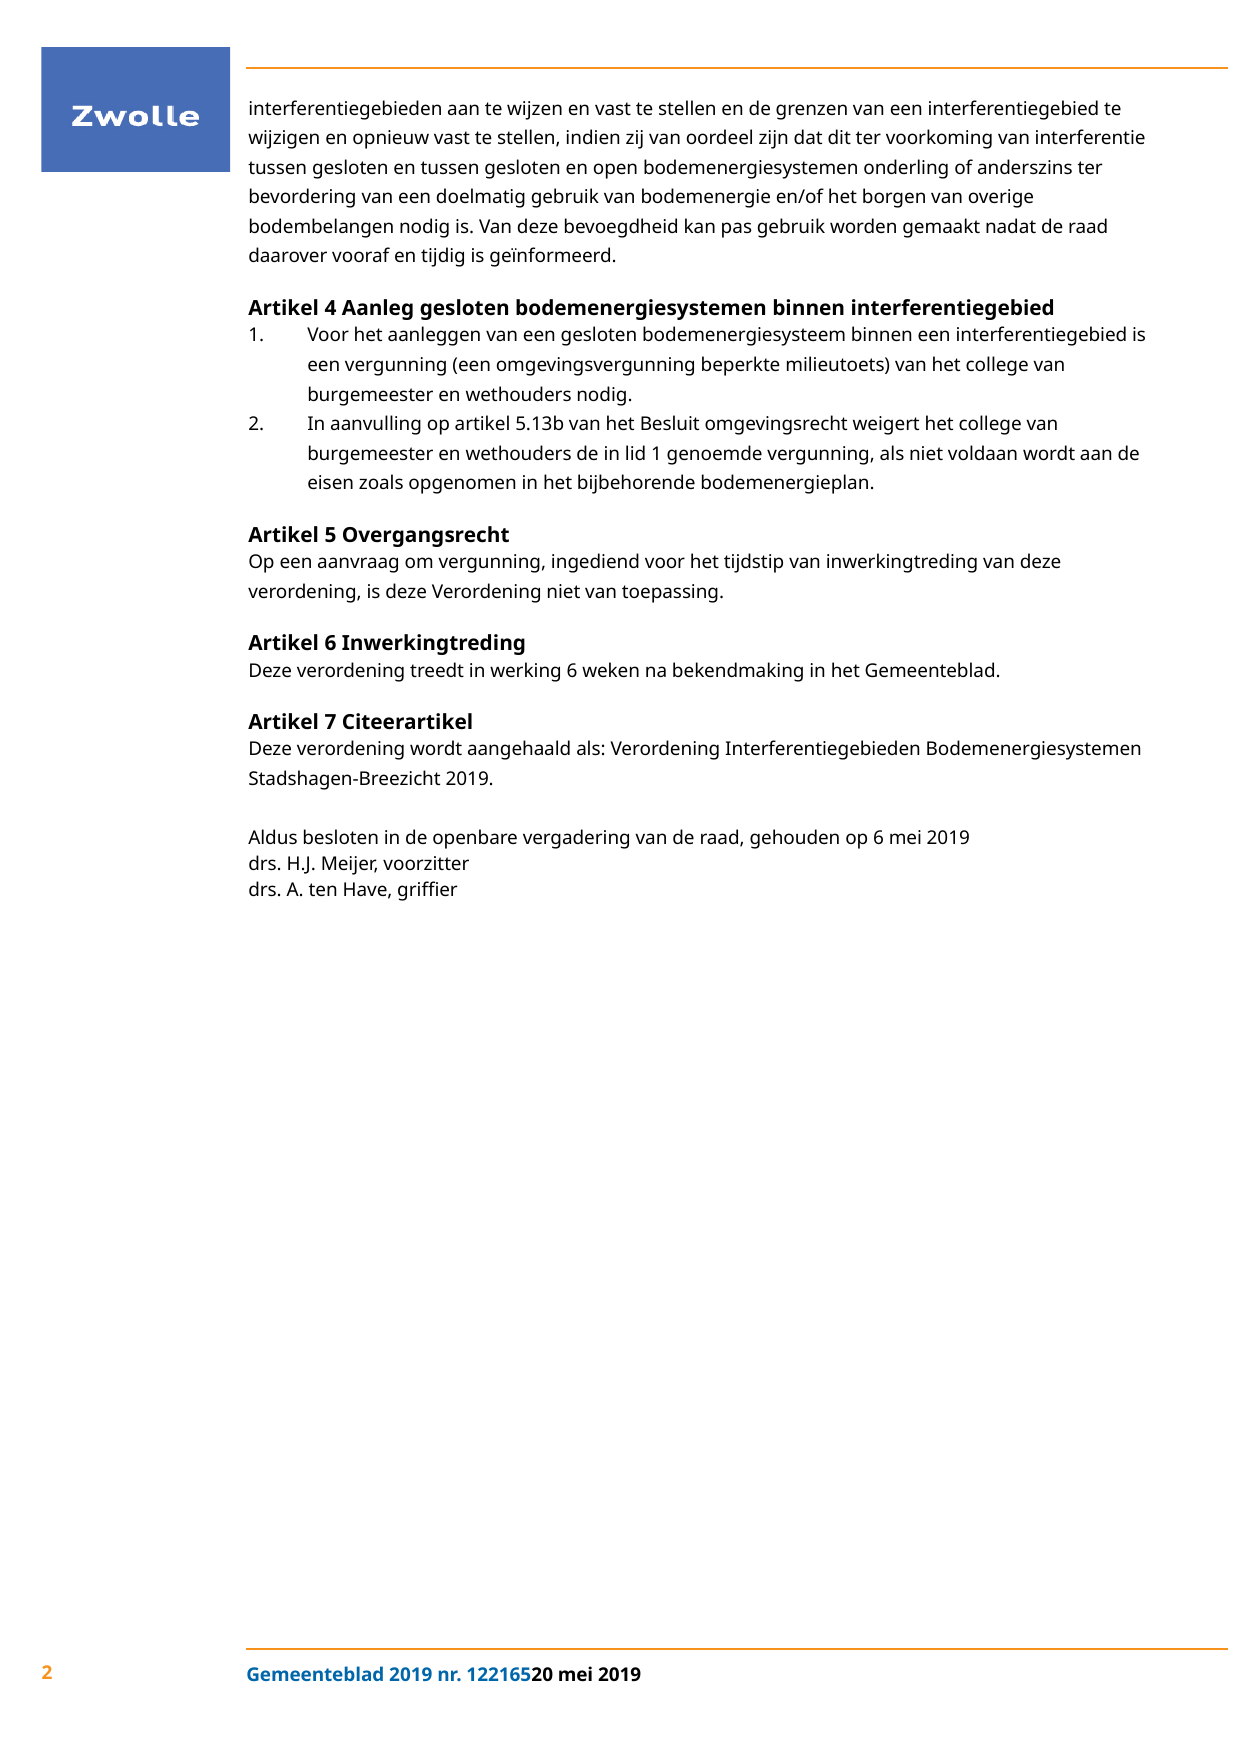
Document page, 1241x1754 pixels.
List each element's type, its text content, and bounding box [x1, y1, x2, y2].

text Artikel 5 Overgangsrecht [248, 520, 1152, 548]
text drs. H.J. Meijer, voorzitter [248, 850, 1152, 876]
list In aanvulling op artikel 5.13b van het Besluit omgevingsrecht weigert het college van burgemeester en wethouders de in lid 1 genoemde vergunning, als niet voldaan wordt aan de eisen zoals opgenomen in het bijbehorende bodemenergieplan. [248, 410, 1152, 495]
text Artikel 6 Inwerkingtreding [248, 628, 1152, 657]
text Deze verordening wordt aangehaald als: Verordening Interferentiegebieden Bodemenergiesystemen Stadshagen-Breezicht 2019. [248, 736, 1152, 791]
text drs. A. ten Have, griffier [248, 876, 1152, 902]
text Aldus besloten in de openbare vergadering van de raad, gehouden op 6 mei 2019 [248, 824, 1152, 850]
list Voor het aanleggen van een gesloten bodemenergiesysteem binnen een interferentiegebied is een vergunning (een omgevingsvergunning beperkte milieutoets) van het college van burgemeester en wethouders nodig. [248, 322, 1152, 406]
text Op een aanvraag om vergunning, ingediend voor het tijdstip van inwerkingtreding van deze verordening, is deze Verordening niet van toepassing. [248, 548, 1152, 604]
picture [41, 47, 231, 172]
text Artikel 4 Aanleg gesloten bodemenergiesystemen binnen interferentiegebied [248, 293, 1152, 322]
text interferentiegebieden aan te wijzen en vast te stellen en de grenzen van een interferentiegebied te wijzigen en opnieuw vast te stellen, indien zij van oordeel zijn dat dit ter voorkoming van interferentie tussen gesloten en tussen gesloten en open bodemenergiesystemen onderling of anderszins ter bevordering van een doelmatig gebruik van bodemenergie en/of het borgen van overige bodembelangen nodig is. Van deze bevoegdheid kan pas gebruik worden gemaakt nadat de raad daarover vooraf en tijdig is geïnformeerd. [248, 95, 1152, 268]
text Deze verordening treedt in werking 6 weken na bekendmaking in het Gemeenteblad. [248, 657, 1152, 682]
text Artikel 7 Citeerartikel [248, 707, 1152, 736]
